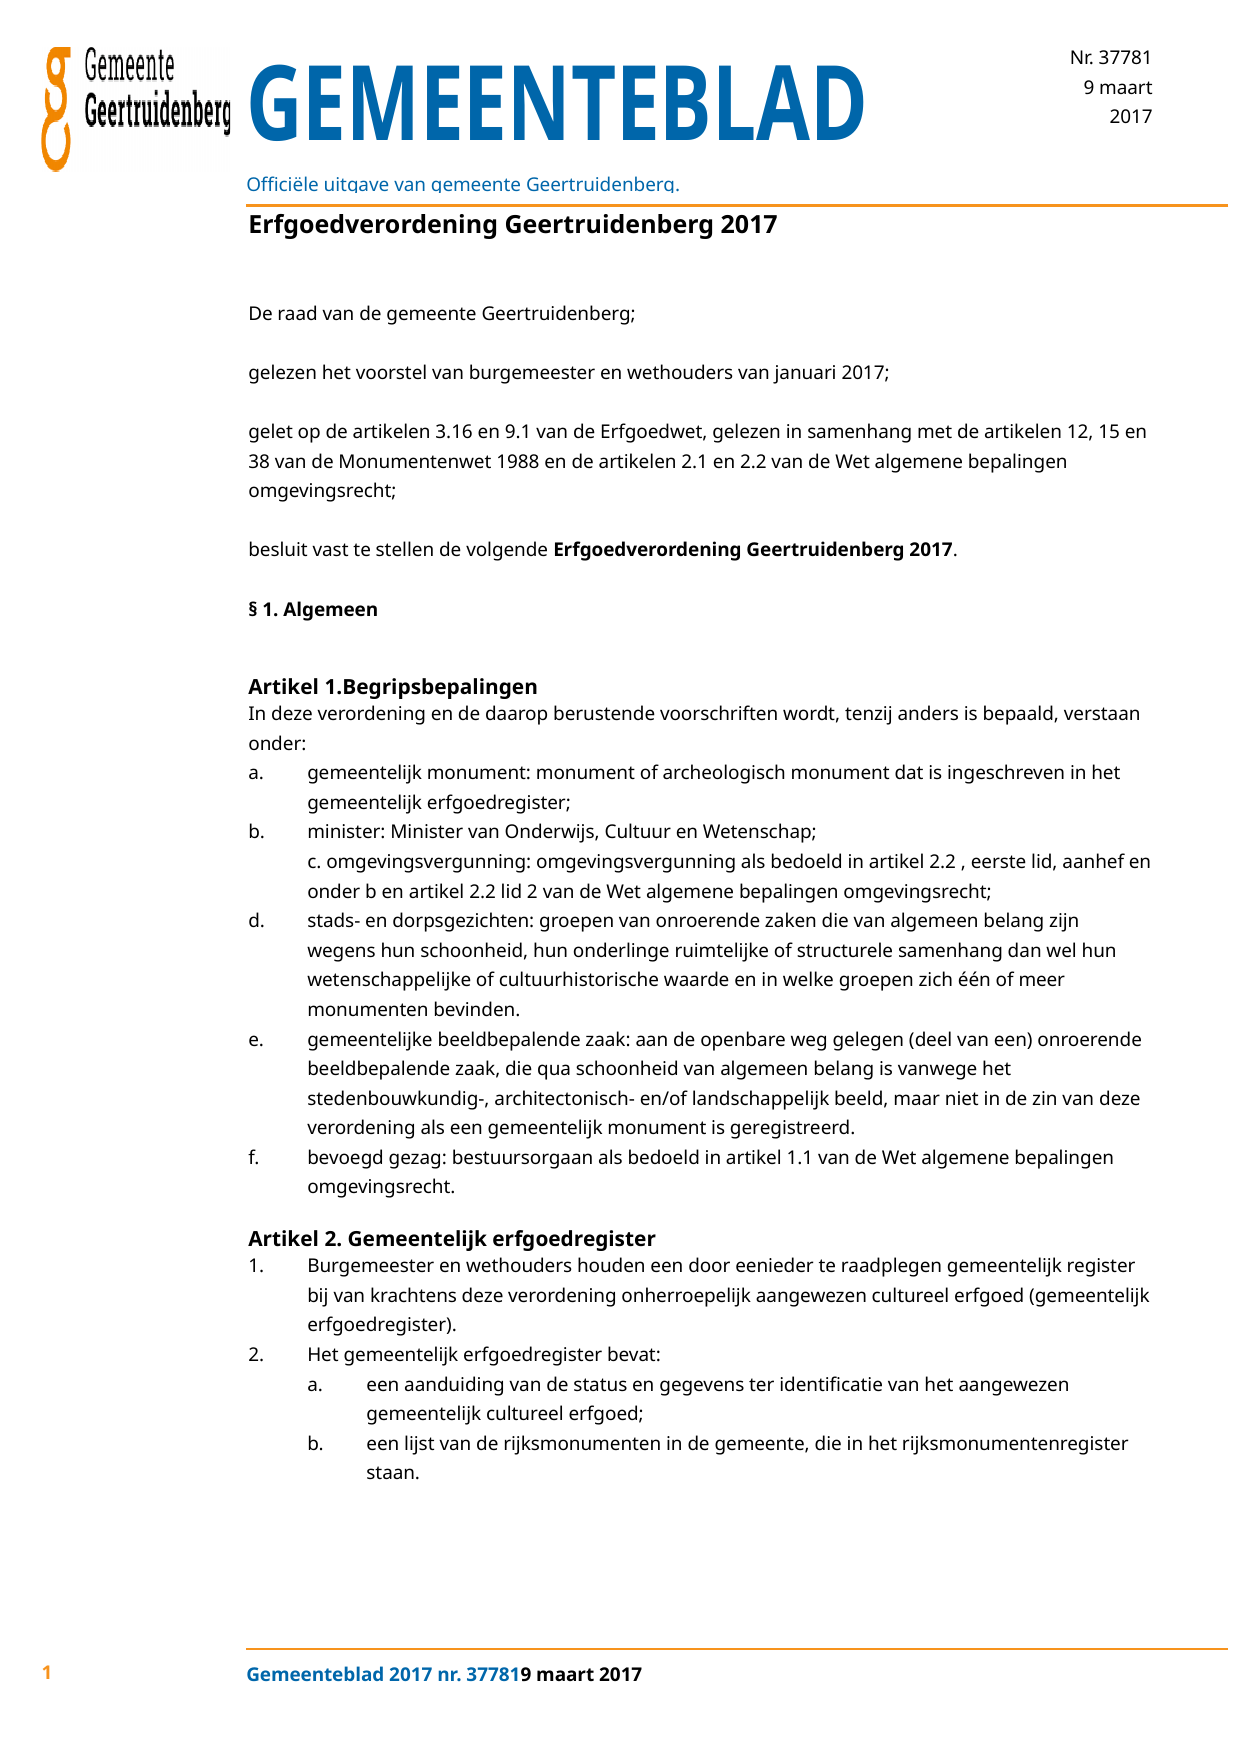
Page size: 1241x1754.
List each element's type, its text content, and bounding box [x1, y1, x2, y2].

list bevoegd gezag: bestuursorgaan als bedoeld in artikel 1.1 van de Wet algemene bepalingen omgevingsrecht. [248, 1144, 1152, 1199]
list een lijst van de rijksmonumenten in de gemeente, die in het rijksmonumentenregister staan. [307, 1430, 1152, 1485]
list minister: Minister van Onderwijs, Cultuur en Wetenschap; [248, 819, 1152, 844]
list gemeentelijke beeldbepalende zaak: aan de openbare weg gelegen (deel van een) onroerende beeldbepalende zaak, die qua schoonheid van algemeen belang is vanwege het stedenbouwkundig-, architectonisch- en/of landschappelijk beeld, maar niet in de zin van deze verordening als een gemeentelijk monument is geregistreerd. [248, 1026, 1152, 1140]
text § 1. Algemeen [248, 596, 1152, 621]
picture [41, 47, 231, 172]
text gelet op de artikelen 3.16 en 9.1 van de Erfgoedwet, gelezen in samenhang met de artikelen 12, 15 en 38 van de Monumentenwet 1988 en de artikelen 2.1 en 2.2 van de Wet algemene bepalingen omgevingsrecht; [248, 418, 1152, 503]
text gelezen het voorstel van burgemeester en wethouders van januari 2017; [248, 359, 1152, 385]
list stads- en dorpsgezichten: groepen van onroerende zaken die van algemeen belang zijn wegens hun schoonheid, hun onderlinge ruimtelijke of structurele samenhang dan wel hun wetenschappelijke of cultuurhistorische waarde en in welke groepen zich één of meer monumenten bevinden. [248, 907, 1152, 1022]
list Het gemeentelijk erfgoedregister bevat: [248, 1341, 1152, 1367]
list c. omgevingsvergunning: omgevingsvergunning als bedoeld in artikel 2.2 , eerste lid, aanhef en onder b en artikel 2.2 lid 2 van de Wet algemene bepalingen omgevingsrecht; [248, 848, 1152, 903]
text besluit vast te stellen de volgende Erfgoedverordening Geertruidenberg 2017. [248, 537, 1152, 562]
text Artikel 1.Begripsbepalingen [248, 672, 1152, 700]
text De raad van de gemeente Geertruidenberg; [248, 300, 1152, 326]
list een aanduiding van de status en gegevens ter identificatie van het aangewezen gemeentelijk cultureel erfgoed; [307, 1371, 1152, 1426]
list Burgemeester en wethouders houden een door eenieder te raadplegen gemeentelijk register bij van krachtens deze verordening onherroepelijk aangewezen cultureel erfgoed (gemeentelijk erfgoedregister). [248, 1252, 1152, 1337]
text Erfgoedverordening Geertruidenberg 2017 [248, 207, 1152, 241]
text In deze verordening en de daarop berustende voorschriften wordt, tenzij anders is bepaald, verstaan onder: [248, 700, 1152, 756]
text Artikel 2. Gemeentelijk erfgoedregister [248, 1224, 1152, 1252]
list gemeentelijk monument: monument of archeologisch monument dat is ingeschreven in het gemeentelijk erfgoedregister; [248, 759, 1152, 815]
